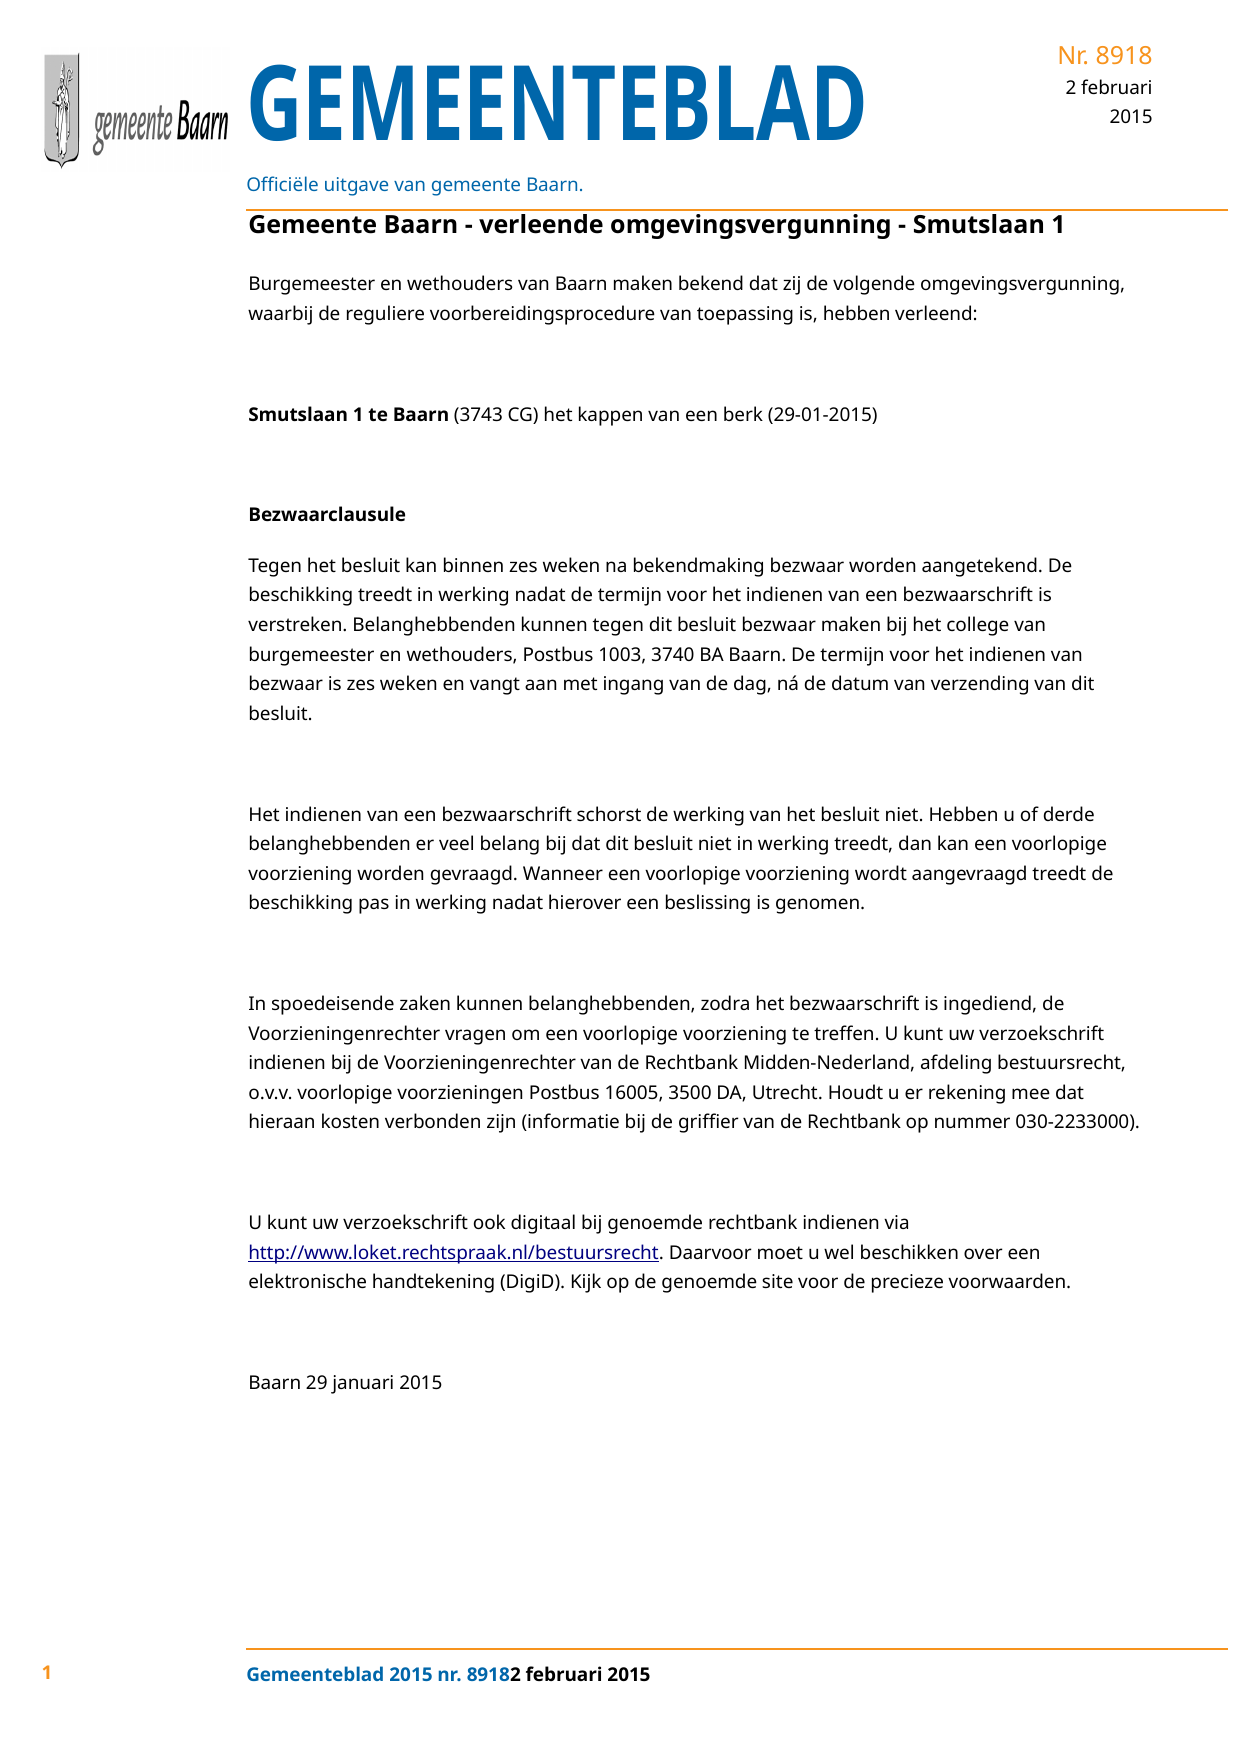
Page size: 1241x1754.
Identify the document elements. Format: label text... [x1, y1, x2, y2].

text U kunt uw verzoekschrift ook digitaal bij genoemde rechtbank indienen via http://www.loket.rechtspraak.nl/bestuursrecht. Daarvoor moet u wel beschikken over een elektronische handtekening (DigiD). Kijk op de genoemde site voor de precieze voorwaarden. [248, 1209, 1152, 1294]
text Tegen het besluit kan binnen zes weken na bekendmaking bezwaar worden aangetekend. De beschikking treedt in werking nadat de termijn voor het indienen van een bezwaarschrift is verstreken. Belanghebbenden kunnen tegen dit besluit bezwaar maken bij het college van burgemeester en wethouders, Postbus 1003, 3740 BA Baarn. De termijn voor het indienen van bezwaar is zes weken en vangt aan met ingang van de dag, ná de datum van verzending van dit besluit. [248, 552, 1152, 726]
text Burgemeester en wethouders van Baarn maken bekend dat zij de volgende omgevingsvergunning, waarbij de reguliere voorbereidingsprocedure van toepassing is, hebben verleend: [248, 270, 1152, 326]
text Het indienen van een bezwaarschrift schorst de werking van het besluit niet. Hebben u of derde belanghebbenden er veel belang bij dat dit besluit niet in werking treedt, dan kan een voorlopige voorziening worden gevraagd. Wanneer een voorlopige voorziening wordt aangevraagd treedt de beschikking pas in werking nadat hierover een beslissing is genomen. [248, 801, 1152, 915]
text Baarn 29 januari 2015 [248, 1369, 1152, 1395]
text Gemeente Baarn - verleende omgevingsvergunning - Smutslaan 1 [248, 211, 1152, 241]
picture [41, 47, 231, 172]
text In spoedeisende zaken kunnen belanghebbenden, zodra het bezwaarschrift is ingediend, de Voorzieningenrechter vragen om een voorlopige voorziening te treffen. U kunt uw verzoekschrift indienen bij de Voorzieningenrechter van de Rechtbank Midden-Nederland, afdeling bestuursrecht, o.v.v. voorlopige voorzieningen Postbus 16005, 3500 DA, Utrecht. Houdt u er rekening mee dat hieraan kosten verbonden zijn (informatie bij de griffier van de Rechtbank op nummer 030-2233000). [248, 990, 1152, 1134]
text Smutslaan 1 te Baarn (3743 CG) het kappen van een berk (29-01-2015) [248, 401, 1152, 426]
text Bezwaarclausule [248, 502, 1152, 527]
